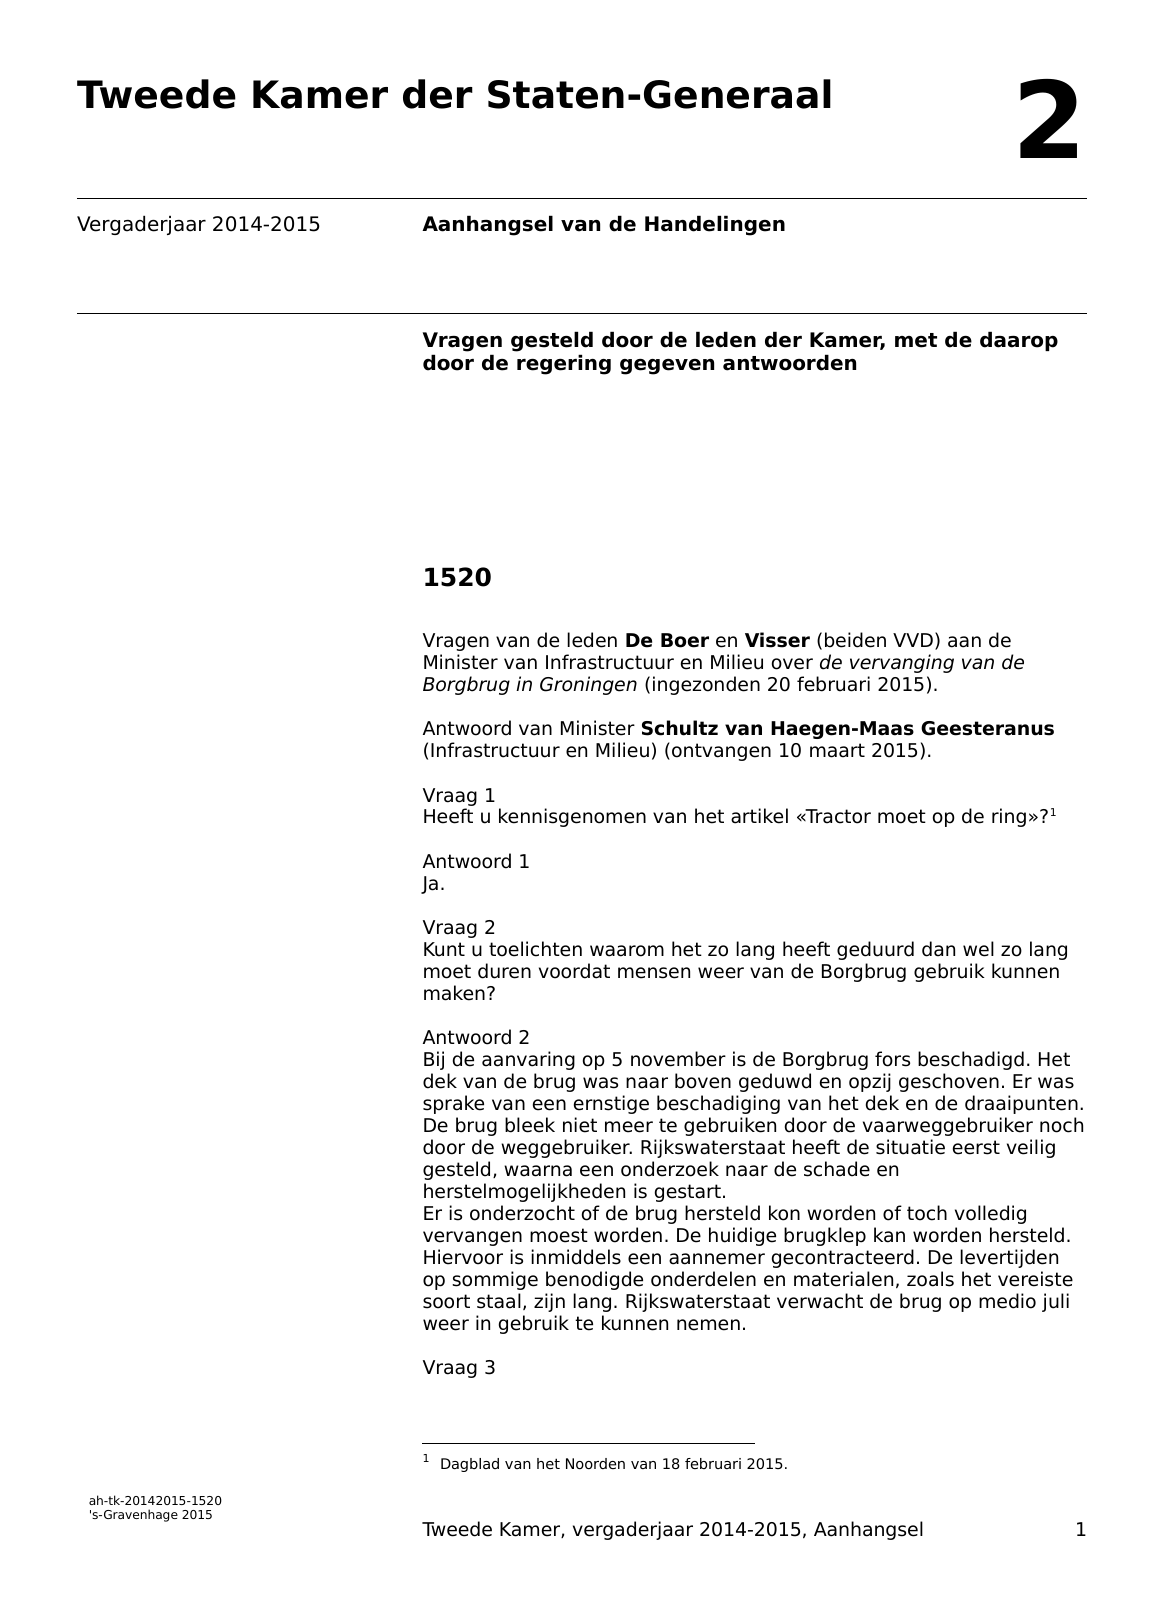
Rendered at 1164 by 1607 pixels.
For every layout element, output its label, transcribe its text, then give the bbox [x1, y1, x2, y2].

text Vraag 2 [422, 917, 1087, 939]
text Antwoord 2 [422, 1027, 1087, 1049]
text Antwoord van Minister Schultz van Haegen-Maas Geesteranus (Infrastructuur en Milieu) (ontvangen 10 maart 2015). [422, 718, 1087, 762]
table_cell Vragen gesteld door de leden der Kamer, met de daarop door de regering gegeven antwoorden [422, 314, 1087, 375]
table_cell [77, 314, 422, 375]
text Vragen van de leden De Boer en Visser (beiden VVD) aan de Minister van Infrastructuur en Milieu over de vervanging van de Borgbrug in Groningen (ingezonden 20 februari 2015). [422, 630, 1087, 696]
text 's-Gravenhage 2015 [88, 1508, 323, 1522]
table_cell Aanhangsel van de Handelingen [422, 199, 1087, 313]
text Vraag 1 [422, 784, 1087, 806]
table_header 2 [886, 59, 1087, 198]
text Ja. [422, 873, 1087, 894]
text Vraag 3 [422, 1357, 1087, 1379]
text Bij de aanvaring op 5 november is de Borgbrug fors beschadigd. Het dek van de brug was naar boven geduwd en opzij geschoven. Er was sprake van een ernstige beschadiging van het dek en de draaipunten. De brug bleek niet meer te gebruiken door de vaarweggebruiker noch door de weggebruiker. Rijkswaterstaat heeft de situatie eerst veilig gesteld, waarna een onderzoek naar de schade en herstelmogelijkheden is gestart. [422, 1049, 1087, 1203]
table_cell Vergaderjaar 2014-2015 [77, 199, 422, 313]
text Heeft u kennisgenomen van het artikel «Tractor moet op de ring»? [422, 806, 1087, 828]
text ah-tk-20142015-1520 [88, 1494, 323, 1508]
text Dagblad van het Noorden van 18 februari 2015. [422, 1452, 1087, 1474]
text Antwoord 1 [422, 851, 1087, 873]
table_header Tweede Kamer der Staten-Generaal [77, 59, 886, 198]
text Kunt u toelichten waarom het zo lang heeft geduurd dan wel zo lang moet duren voordat mensen weer van de Borgbrug gebruik kunnen maken? [422, 939, 1087, 1005]
text 1520 [422, 563, 1087, 592]
text Er is onderzocht of de brug hersteld kon worden of toch volledig vervangen moest worden. De huidige brugklep kan worden hersteld. Hiervoor is inmiddels een aannemer gecontracteerd. De levertijden op sommige benodigde onderdelen en materialen, zoals het vereiste soort staal, zijn lang. Rijkswaterstaat verwacht de brug op medio juli weer in gebruik te kunnen nemen. [422, 1203, 1087, 1334]
